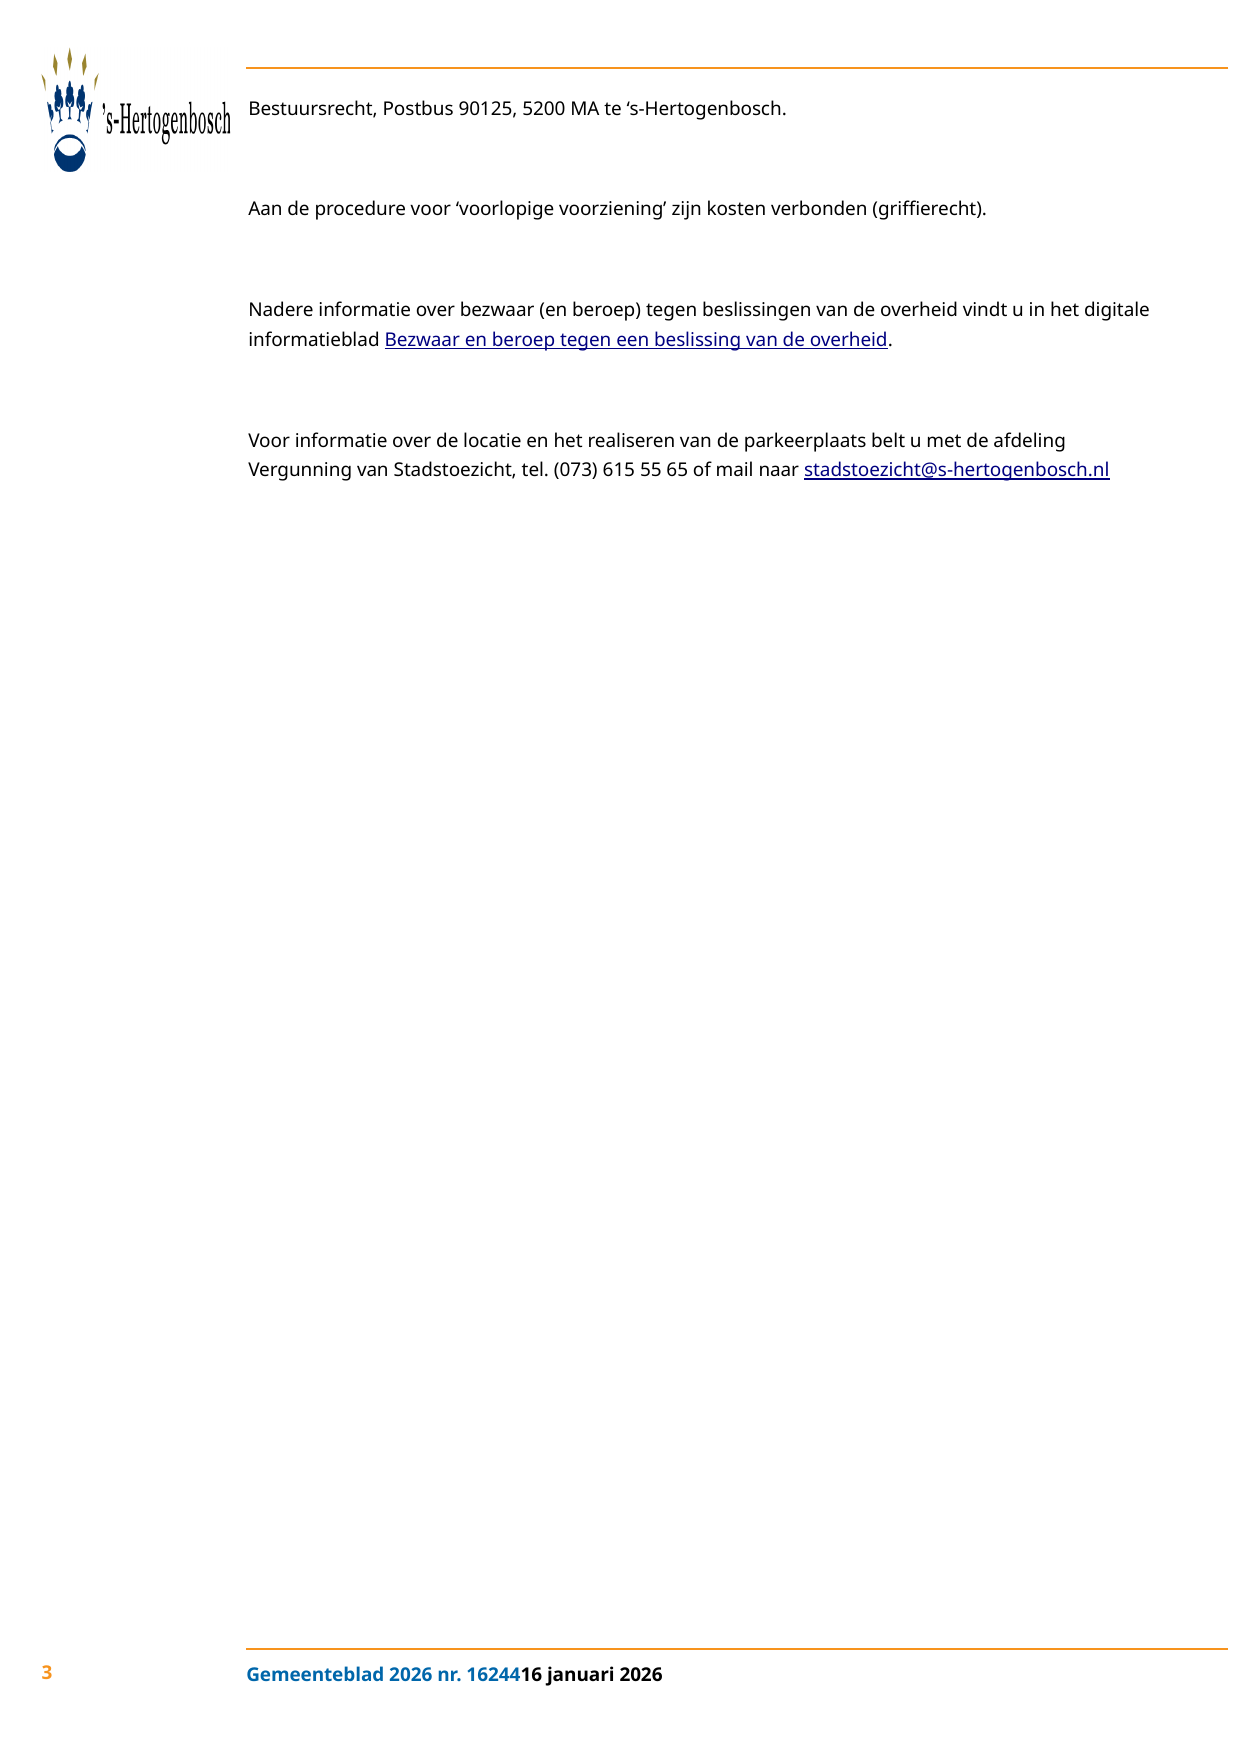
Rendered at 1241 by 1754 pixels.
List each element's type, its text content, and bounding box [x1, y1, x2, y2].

text Aan de procedure voor ‘voorlopige voorziening’ zijn kosten verbonden (griffierecht). [248, 196, 1152, 221]
text Voor informatie over de locatie en het realiseren van de parkeerplaats belt u met de afdeling Vergunning van Stadstoezicht, tel. (073) 615 55 65 of mail naar stadstoezicht@s-hertogenbosch.nl [248, 427, 1152, 482]
text Nadere informatie over bezwaar (en beroep) tegen beslissingen van de overheid vindt u in het digitale informatieblad Bezwaar en beroep tegen een beslissing van de overheid. [248, 296, 1152, 352]
picture [41, 47, 231, 172]
text Bestuursrecht, Postbus 90125, 5200 MA te ‘s-Hertogenbosch. [248, 95, 1152, 121]
